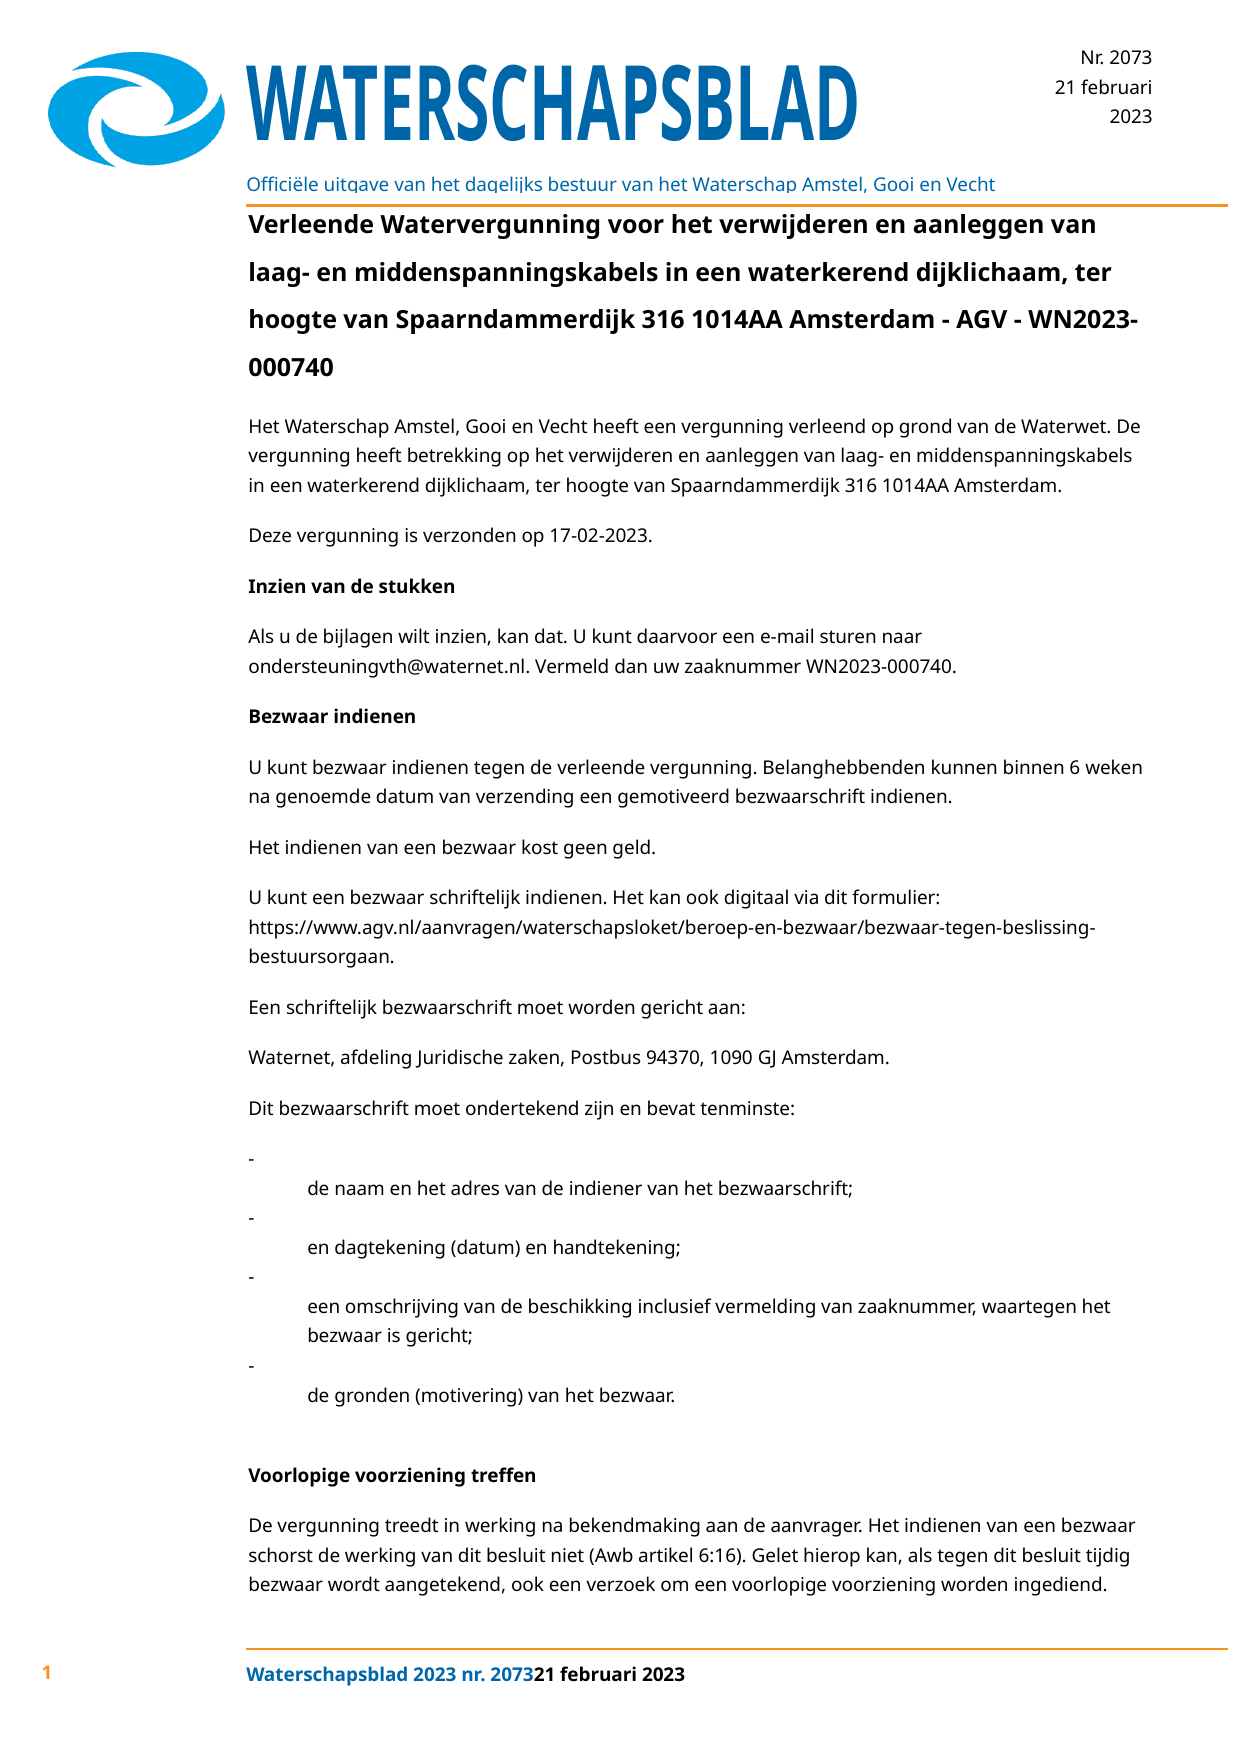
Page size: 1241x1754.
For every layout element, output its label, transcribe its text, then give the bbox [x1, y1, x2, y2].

list de naam en het adres van de indiener van het bezwaarschrift; [248, 1175, 1152, 1201]
text Waternet, afdeling Juridische zaken, Postbus 94370, 1090 GJ Amsterdam. [248, 1044, 1152, 1070]
list en dagtekening (datum) en handtekening; [248, 1234, 1152, 1260]
picture [41, 47, 231, 172]
text Inzien van de stukken [248, 573, 1152, 599]
text Een schriftelijk bezwaarschrift moet worden gericht aan: [248, 994, 1152, 1020]
text Verleende Watervergunning voor het verwijderen en aanleggen van laag- en middenspanningskabels in een waterkerend dijklichaam, ter hoogte van Spaarndammerdijk 316 1014AA Amsterdam - AGV - WN2023-000740 [248, 207, 1152, 384]
list een omschrijving van de beschikking inclusief vermelding van zaaknummer, waartegen het bezwaar is gericht; [248, 1293, 1152, 1348]
text Bezwaar indienen [248, 703, 1152, 729]
text Dit bezwaarschrift moet ondertekend zijn en bevat tenminste: [248, 1095, 1152, 1121]
text Het Waterschap Amstel, Gooi en Vecht heeft een vergunning verleend op grond van de Waterwet. De vergunning heeft betrekking op het verwijderen en aanleggen van laag- en middenspanningskabels in een waterkerend dijklichaam, ter hoogte van Spaarndammerdijk 316 1014AA Amsterdam. [248, 413, 1152, 498]
text De vergunning treedt in werking na bekendmaking aan de aanvrager. Het indienen van een bezwaar schorst de werking van dit besluit niet (Awb artikel 6:16). Gelet hierop kan, als tegen dit besluit tijdig bezwaar wordt aangetekend, ook een verzoek om een voorlopige voorziening worden ingediend. [248, 1512, 1152, 1597]
text Als u de bijlagen wilt inzien, kan dat. U kunt daarvoor een e-mail sturen naar ondersteuningvth@waternet.nl. Vermeld dan uw zaaknummer WN2023-000740. [248, 623, 1152, 679]
text Voorlopige voorziening treffen [248, 1462, 1152, 1488]
text Het indienen van een bezwaar kost geen geld. [248, 834, 1152, 860]
text Deze vergunning is verzonden op 17-02-2023. [248, 523, 1152, 548]
text U kunt bezwaar indienen tegen de verleende vergunning. Belanghebbenden kunnen binnen 6 weken na genoemde datum van verzending een gemotiveerd bezwaarschrift indienen. [248, 754, 1152, 809]
list de gronden (motivering) van het bezwaar. [248, 1382, 1152, 1408]
text U kunt een bezwaar schriftelijk indienen. Het kan ook digitaal via dit formulier: https://www.agv.nl/aanvragen/waterschapsloket/beroep-en-bezwaar/bezwaar-tegen-beslissing-bestuursorgaan. [248, 884, 1152, 969]
